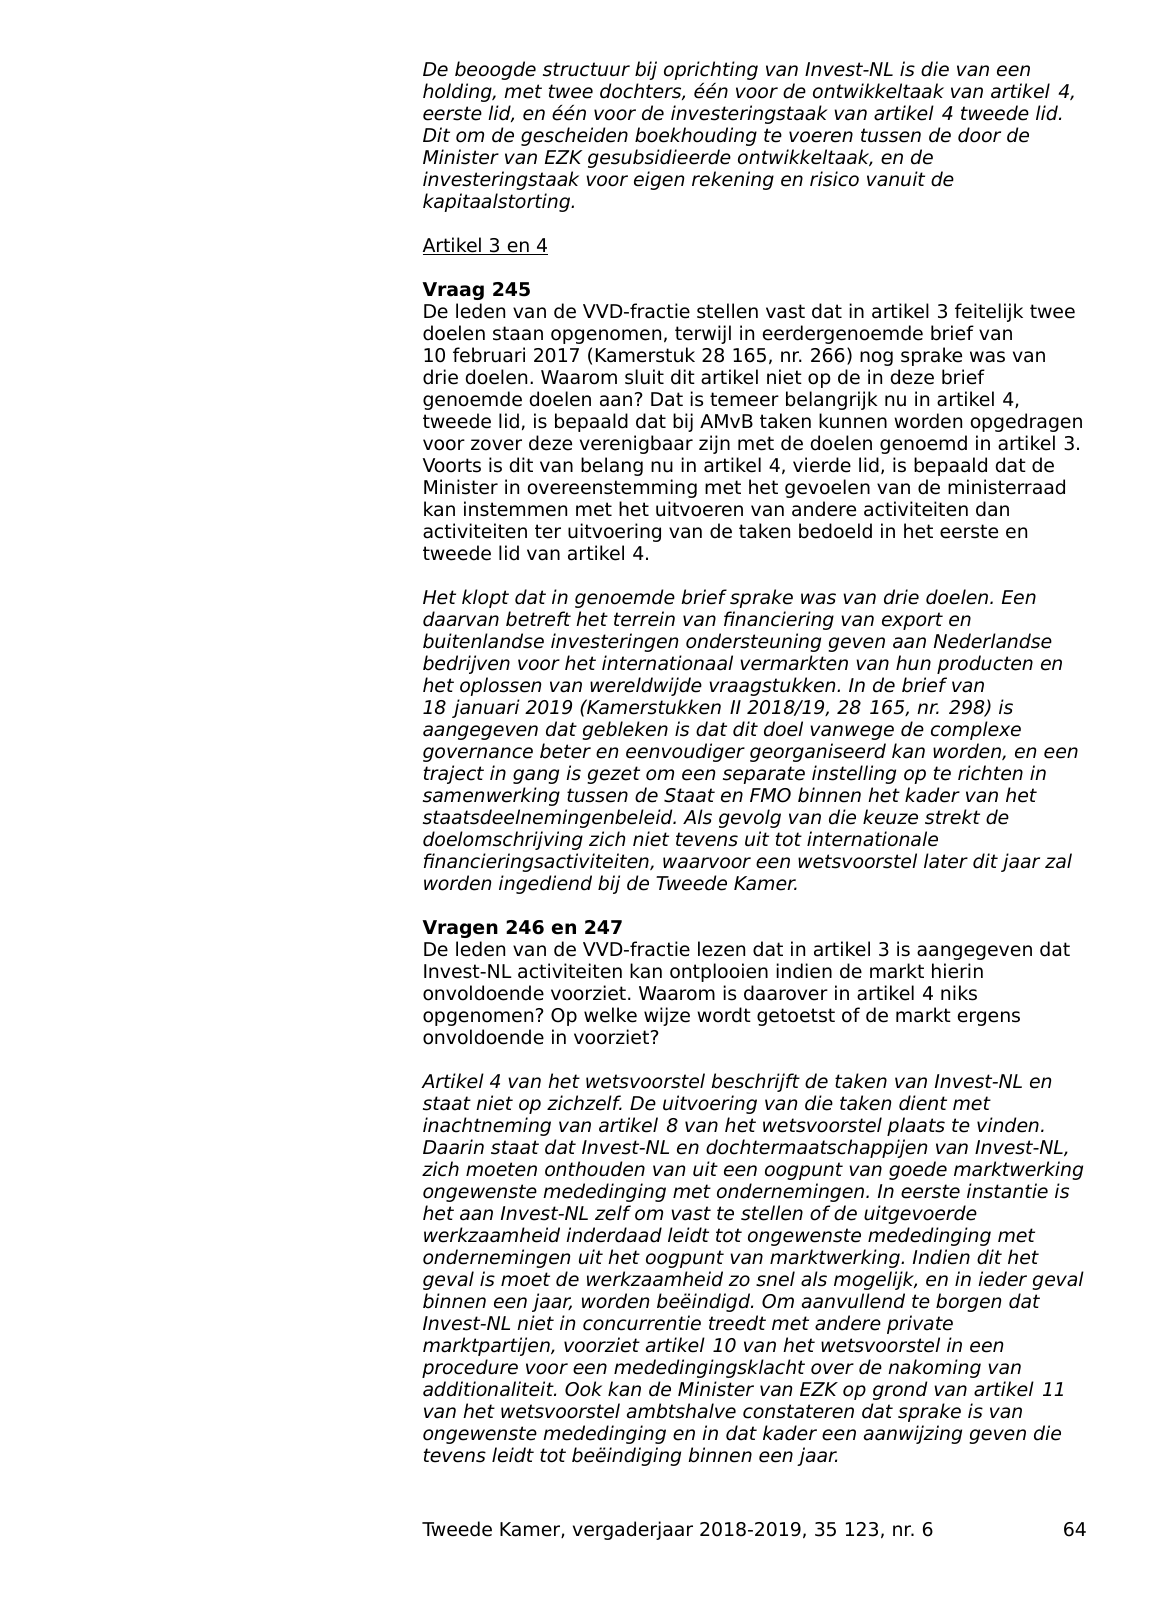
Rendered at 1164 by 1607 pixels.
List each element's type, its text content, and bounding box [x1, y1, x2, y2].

text Vragen 246 en 247 [422, 917, 1087, 939]
text De leden van de VVD-fractie lezen dat in artikel 3 is aangegeven dat Invest-NL activiteiten kan ontplooien indien de markt hierin onvoldoende voorziet. Waarom is daarover in artikel 4 niks opgenomen? Op welke wijze wordt getoetst of de markt ergens onvoldoende in voorziet? [422, 939, 1087, 1049]
text De leden van de VVD-fractie stellen vast dat in artikel 3 feitelijk twee doelen staan opgenomen, terwijl in eerdergenoemde brief van 10 februari 2017 (Kamerstuk 28 165, nr. 266) nog sprake was van drie doelen. Waarom sluit dit artikel niet op de in deze brief genoemde doelen aan? Dat is temeer belangrijk nu in artikel 4, tweede lid, is bepaald dat bij AMvB taken kunnen worden opgedragen voor zover deze verenigbaar zijn met de doelen genoemd in artikel 3. Voorts is dit van belang nu in artikel 4, vierde lid, is bepaald dat de Minister in overeenstemming met het gevoelen van de ministerraad kan instemmen met het uitvoeren van andere activiteiten dan activiteiten ter uitvoering van de taken bedoeld in het eerste en tweede lid van artikel 4. [422, 301, 1087, 565]
text De beoogde structuur bij oprichting van Invest-NL is die van een holding, met twee dochters, één voor de ontwikkeltaak van artikel 4, eerste lid, en één voor de investeringstaak van artikel 4 tweede lid. Dit om de gescheiden boekhouding te voeren tussen de door de Minister van EZK gesubsidieerde ontwikkeltaak, en de investeringstaak voor eigen rekening en risico vanuit de kapitaalstorting. [422, 59, 1087, 213]
text Het klopt dat in genoemde brief sprake was van drie doelen. Een daarvan betreft het terrein van financiering van export en buitenlandse investeringen ondersteuning geven aan Nederlandse bedrijven voor het internationaal vermarkten van hun producten en het oplossen van wereldwijde vraagstukken. In de brief van 18 januari 2019 (Kamerstukken II 2018/19, 28 165, nr. 298) is aangegeven dat gebleken is dat dit doel vanwege de complexe governance beter en eenvoudiger georganiseerd kan worden, en een traject in gang is gezet om een separate instelling op te richten in samenwerking tussen de Staat en FMO binnen het kader van het staatsdeelnemingenbeleid. Als gevolg van die keuze strekt de doelomschrijving zich niet tevens uit tot internationale financieringsactiviteiten, waarvoor een wetsvoorstel later dit jaar zal worden ingediend bij de Tweede Kamer. [422, 587, 1087, 895]
text Vraag 245 [422, 279, 1087, 301]
subtitle Artikel 3 en 4 [422, 235, 1087, 257]
text Artikel 4 van het wetsvoorstel beschrijft de taken van Invest-NL en staat niet op zichzelf. De uitvoering van die taken dient met inachtneming van artikel 8 van het wetsvoorstel plaats te vinden. Daarin staat dat Invest-NL en dochtermaatschappijen van Invest-NL, zich moeten onthouden van uit een oogpunt van goede marktwerking ongewenste mededinging met ondernemingen. In eerste instantie is het aan Invest-NL zelf om vast te stellen of de uitgevoerde werkzaamheid inderdaad leidt tot ongewenste mededinging met ondernemingen uit het oogpunt van marktwerking. Indien dit het geval is moet de werkzaamheid zo snel als mogelijk, en in ieder geval binnen een jaar, worden beëindigd. Om aanvullend te borgen dat Invest-NL niet in concurrentie treedt met andere private marktpartijen, voorziet artikel 10 van het wetsvoorstel in een procedure voor een mededingingsklacht over de nakoming van additionaliteit. Ook kan de Minister van EZK op grond van artikel 11 van het wetsvoorstel ambtshalve constateren dat sprake is van ongewenste mededinging en in dat kader een aanwijzing geven die tevens leidt tot beëindiging binnen een jaar. [422, 1071, 1087, 1467]
